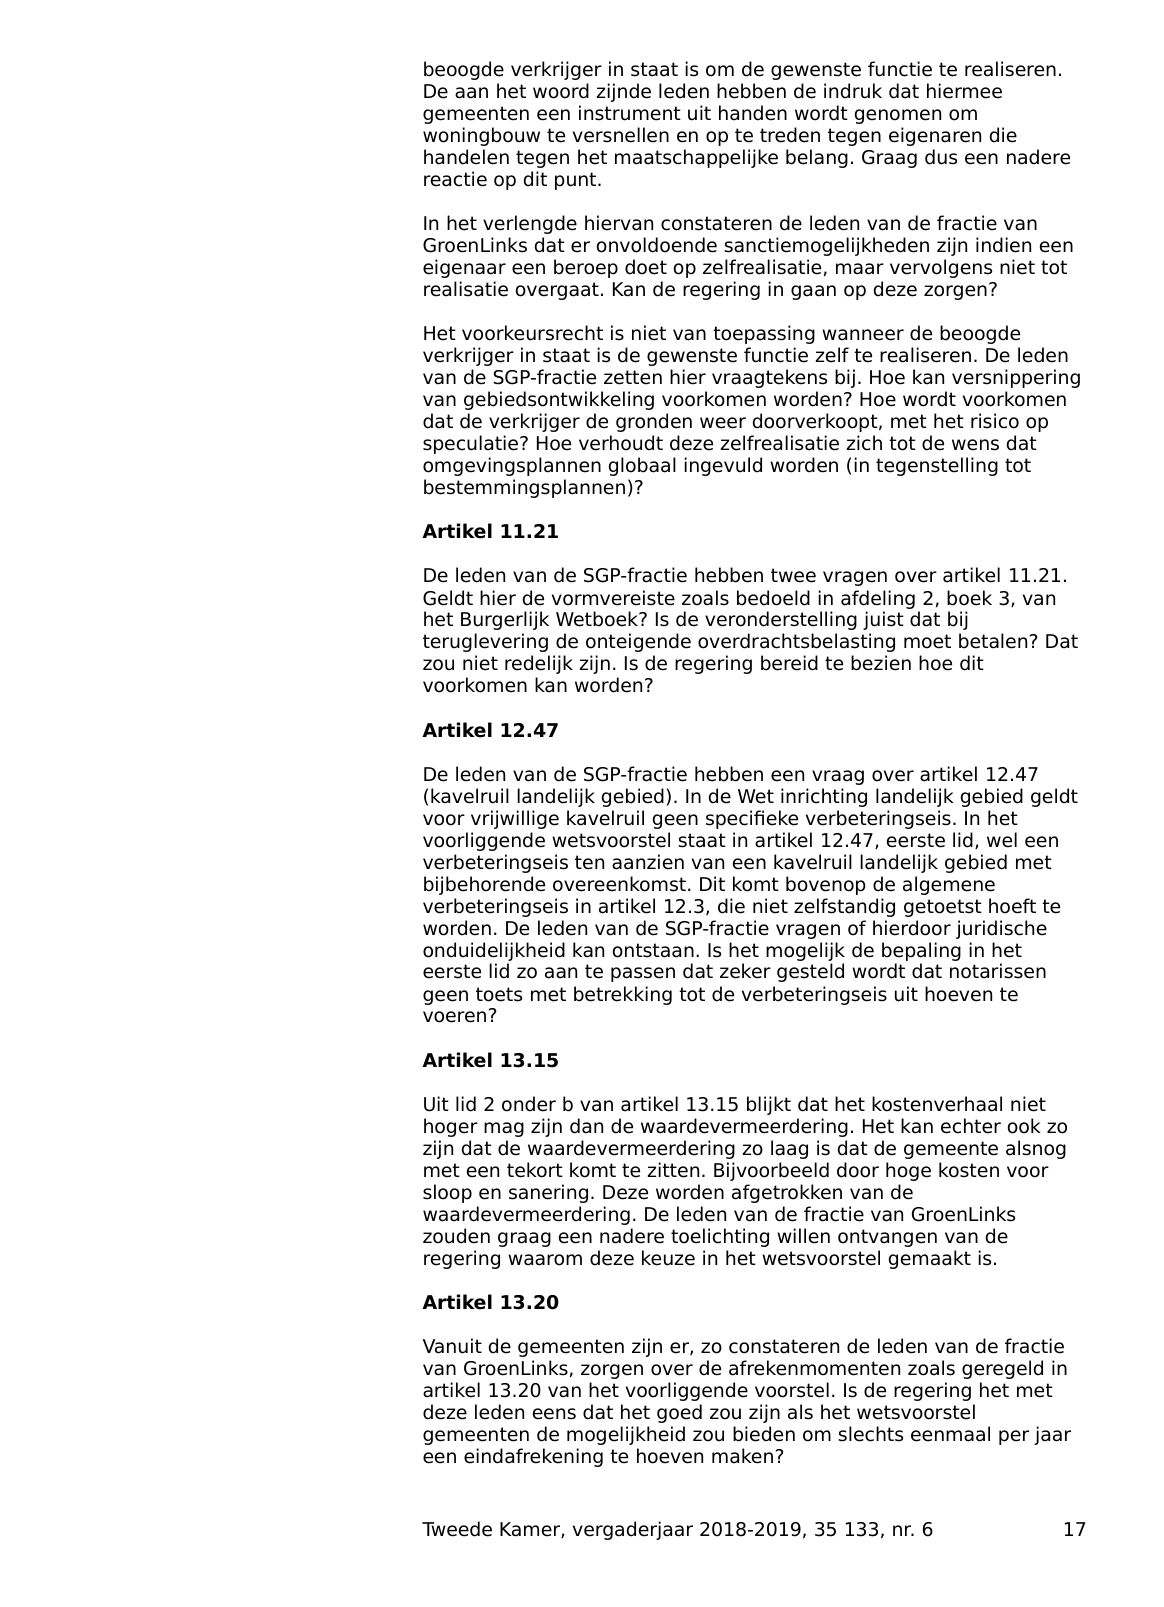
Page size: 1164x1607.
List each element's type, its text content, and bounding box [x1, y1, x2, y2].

text beoogde verkrijger in staat is om de gewenste functie te realiseren. De aan het woord zijnde leden hebben de indruk dat hiermee gemeenten een instrument uit handen wordt genomen om woningbouw te versnellen en op te treden tegen eigenaren die handelen tegen het maatschappelijke belang. Graag dus een nadere reactie op dit punt. [422, 59, 1087, 191]
text Uit lid 2 onder b van artikel 13.15 blijkt dat het kostenverhaal niet hoger mag zijn dan de waardevermeerdering. Het kan echter ook zo zijn dat de waardevermeerdering zo laag is dat de gemeente alsnog met een tekort komt te zitten. Bijvoorbeeld door hoge kosten voor sloop en sanering. Deze worden afgetrokken van de waardevermeerdering. De leden van de fractie van GroenLinks zouden graag een nadere toelichting willen ontvangen van de regering waarom deze keuze in het wetsvoorstel gemaakt is. [422, 1094, 1087, 1269]
subtitle Artikel 12.47 [422, 719, 1087, 741]
text De leden van de SGP-fractie hebben twee vragen over artikel 11.21. Geldt hier de vormvereiste zoals bedoeld in afdeling 2, boek 3, van het Burgerlijk Wetboek? Is de veronderstelling juist dat bij teruglevering de onteigende overdrachtsbelasting moet betalen? Dat zou niet redelijk zijn. Is de regering bereid te bezien hoe dit voorkomen kan worden? [422, 565, 1087, 697]
text Vanuit de gemeenten zijn er, zo constateren de leden van de fractie van GroenLinks, zorgen over de afrekenmomenten zoals geregeld in artikel 13.20 van het voorliggende voorstel. Is de regering het met deze leden eens dat het goed zou zijn als het wetsvoorstel gemeenten de mogelijkheid zou bieden om slechts eenmaal per jaar een eindafrekening te hoeven maken? [422, 1336, 1087, 1468]
subtitle Artikel 13.20 [422, 1292, 1087, 1314]
subtitle Artikel 11.21 [422, 521, 1087, 543]
text Het voorkeursrecht is niet van toepassing wanneer de beoogde verkrijger in staat is de gewenste functie zelf te realiseren. De leden van de SGP-fractie zetten hier vraagtekens bij. Hoe kan versnippering van gebiedsontwikkeling voorkomen worden? Hoe wordt voorkomen dat de verkrijger de gronden weer doorverkoopt, met het risico op speculatie? Hoe verhoudt deze zelfrealisatie zich tot de wens dat omgevingsplannen globaal ingevuld worden (in tegenstelling tot bestemmingsplannen)? [422, 323, 1087, 499]
subtitle Artikel 13.15 [422, 1049, 1087, 1072]
text In het verlengde hiervan constateren de leden van de fractie van GroenLinks dat er onvoldoende sanctiemogelijkheden zijn indien een eigenaar een beroep doet op zelfrealisatie, maar vervolgens niet tot realisatie overgaat. Kan de regering in gaan op deze zorgen? [422, 213, 1087, 301]
text De leden van de SGP-fractie hebben een vraag over artikel 12.47 (kavelruil landelijk gebied). In de Wet inrichting landelijk gebied geldt voor vrijwillige kavelruil geen specifieke verbeteringseis. In het voorliggende wetsvoorstel staat in artikel 12.47, eerste lid, wel een verbeteringseis ten aanzien van een kavelruil landelijk gebied met bijbehorende overeenkomst. Dit komt bovenop de algemene verbeteringseis in artikel 12.3, die niet zelfstandig getoetst hoeft te worden. De leden van de SGP-fractie vragen of hierdoor juridische onduidelijkheid kan ontstaan. Is het mogelijk de bepaling in het eerste lid zo aan te passen dat zeker gesteld wordt dat notarissen geen toets met betrekking tot de verbeteringseis uit hoeven te voeren? [422, 764, 1087, 1027]
